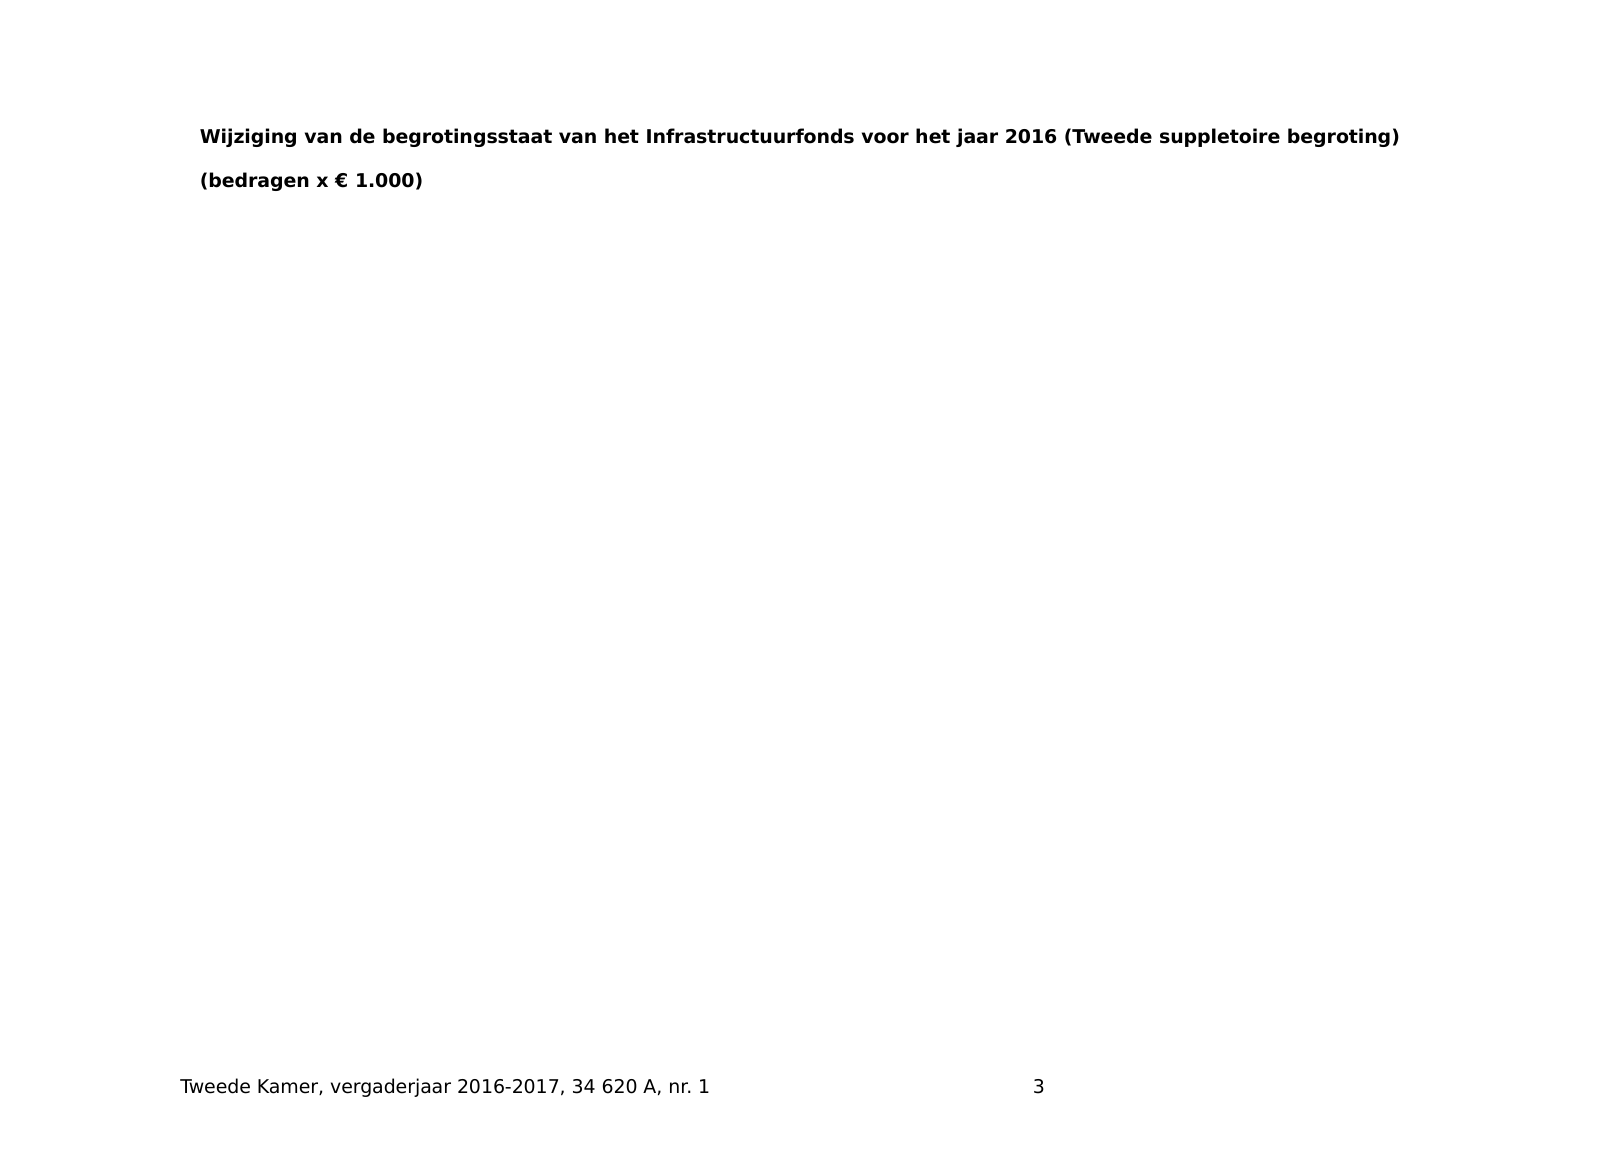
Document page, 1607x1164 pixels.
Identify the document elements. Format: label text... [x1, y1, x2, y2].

text (bedragen x € 1.000) [180, 170, 1529, 192]
text Wijziging van de begrotingsstaat van het Infrastructuurfonds voor het jaar 2016 (Tweede suppletoire begroting) [180, 126, 1529, 148]
